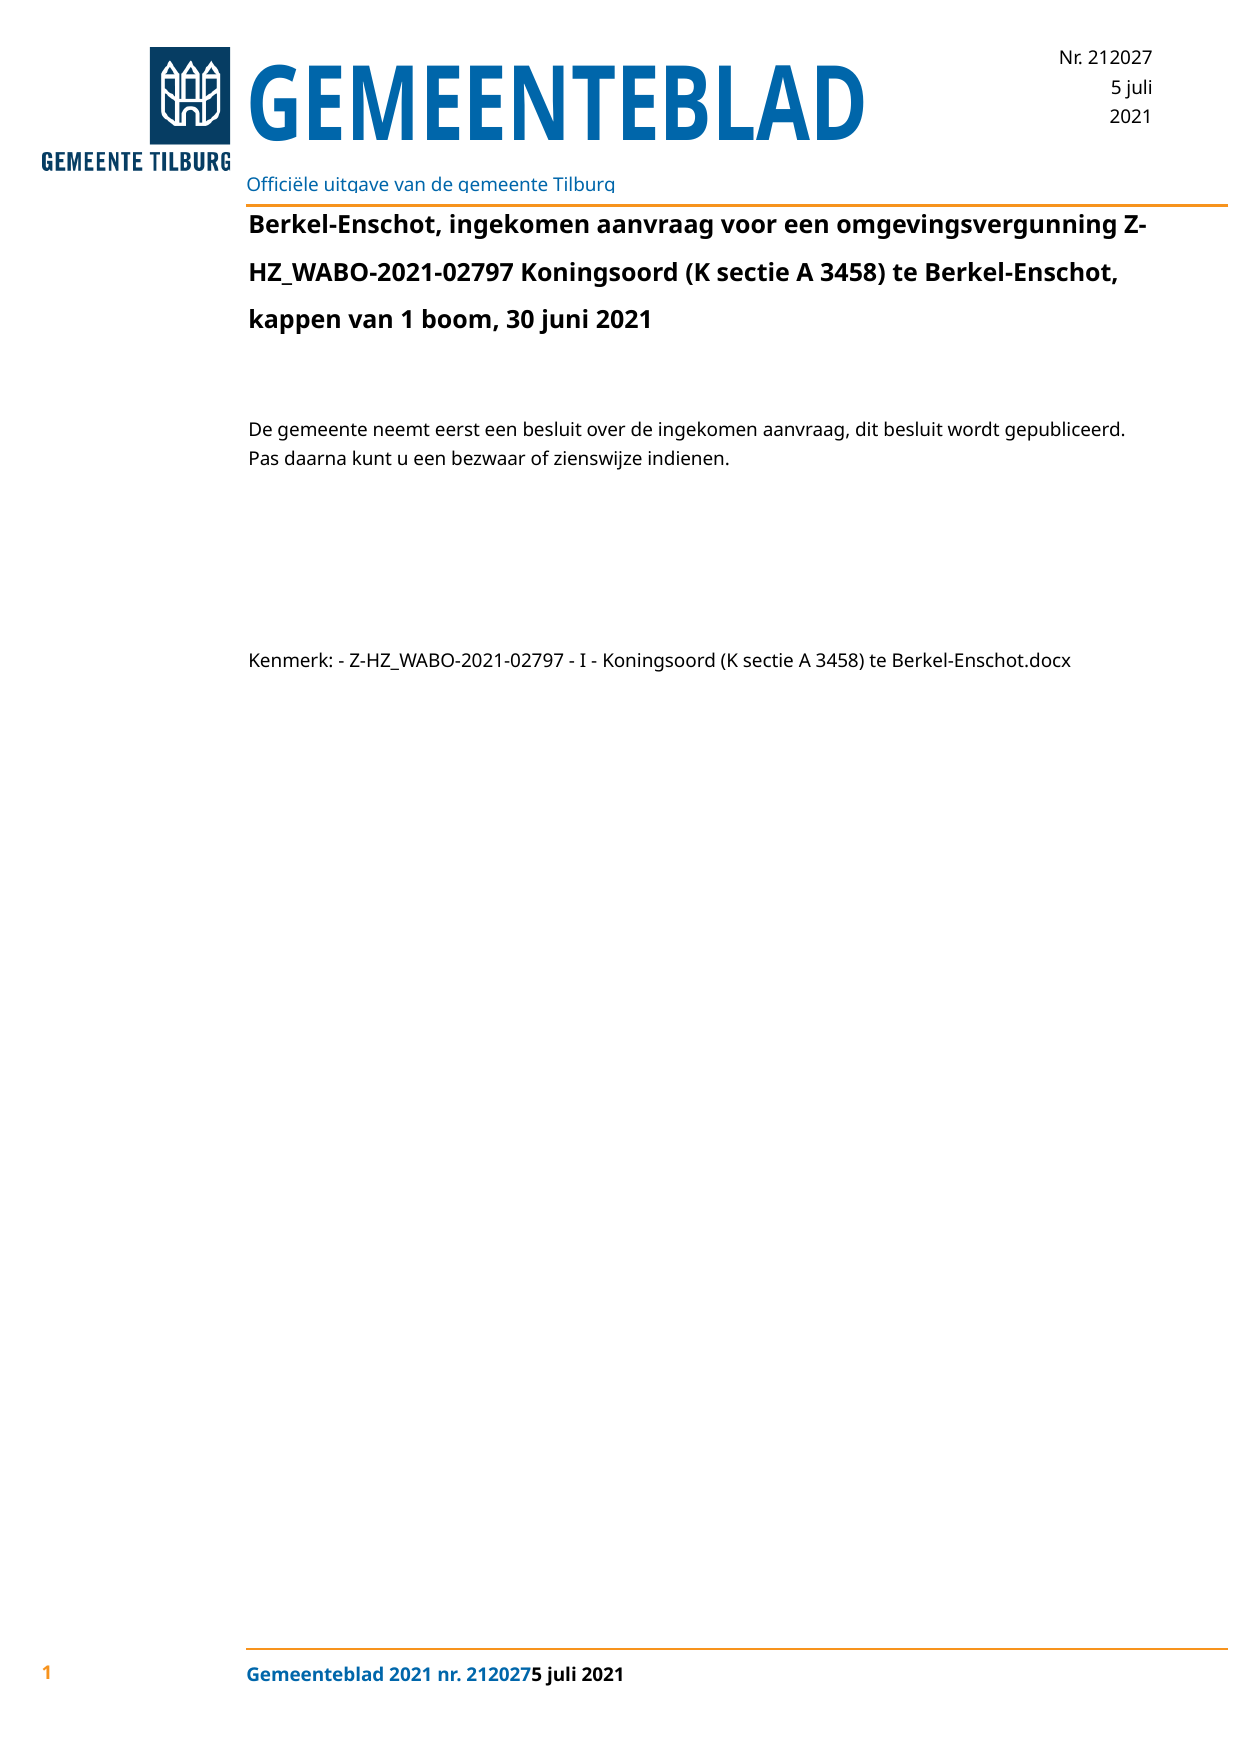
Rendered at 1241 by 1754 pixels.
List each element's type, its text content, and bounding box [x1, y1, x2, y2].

text Kenmerk: - Z-HZ_WABO-2021-02797 - I - Koningsoord (K sectie A 3458) te Berkel-Enschot.docx [248, 647, 1152, 673]
picture [41, 47, 231, 172]
text De gemeente neemt eerst een besluit over de ingekomen aanvraag, dit besluit wordt gepubliceerd. Pas daarna kunt u een bezwaar of zienswijze indienen. [248, 416, 1152, 471]
text Berkel-Enschot, ingekomen aanvraag voor een omgevingsvergunning Z-HZ_WABO-2021-02797 Koningsoord (K sectie A 3458) te Berkel-Enschot, kappen van 1 boom, 30 juni 2021 [248, 207, 1152, 336]
